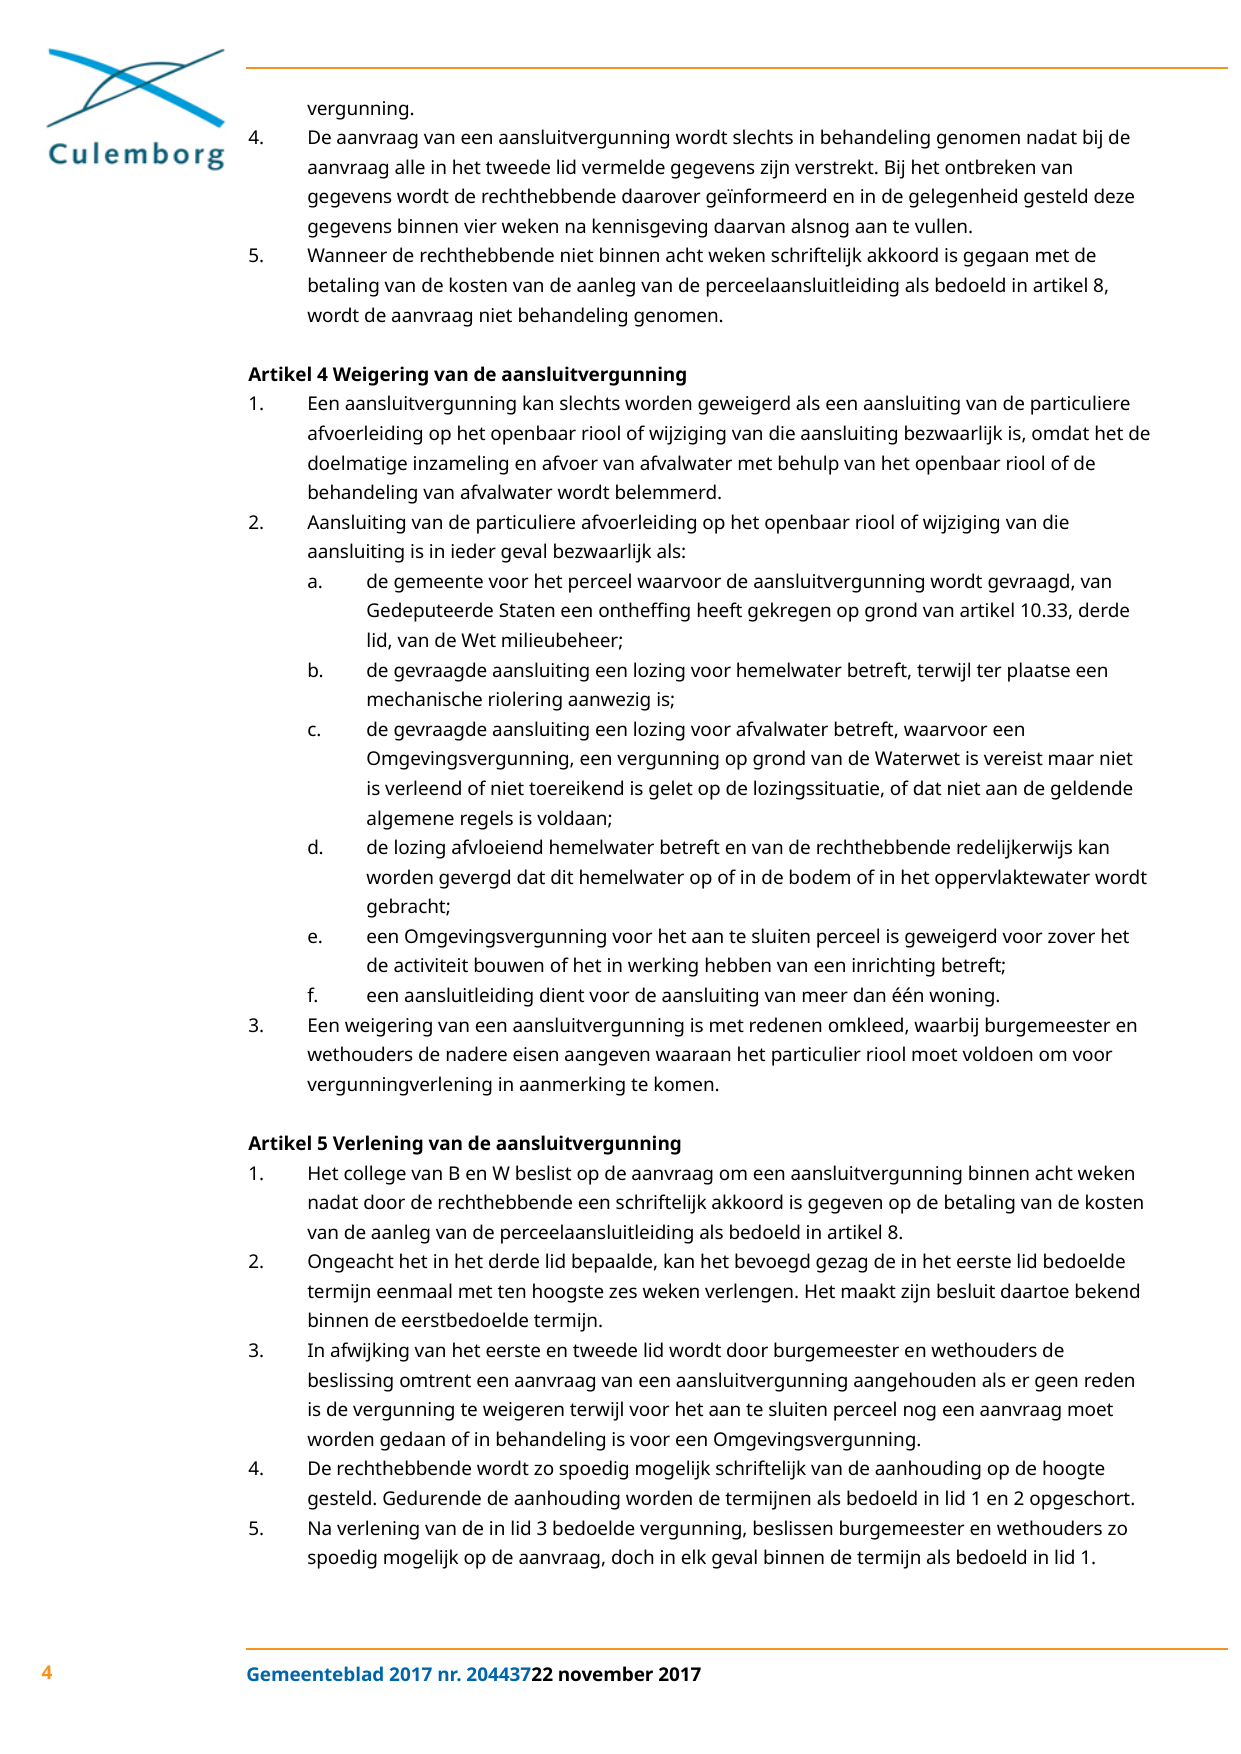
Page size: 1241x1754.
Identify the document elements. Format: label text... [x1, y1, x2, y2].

list In afwijking van het eerste en tweede lid wordt door burgemeester en wethouders de beslissing omtrent een aanvraag van een aansluitvergunning aangehouden als er geen reden is de vergunning te weigeren terwijl voor het aan te sluiten perceel nog een aanvraag moet worden gedaan of in behandeling is voor een Omgevingsvergunning. [248, 1337, 1152, 1452]
list Het college van B en W beslist op de aanvraag om een aansluitvergunning binnen acht weken nadat door de rechthebbende een schriftelijk akkoord is gegeven op de betaling van de kosten van de aanleg van de perceelaansluitleiding als bedoeld in artikel 8. [248, 1160, 1152, 1245]
list Aansluiting van de particuliere afvoerleiding op het openbaar riool of wijziging van die aansluiting is in ieder geval bezwaarlijk als: [248, 509, 1152, 564]
list de lozing afvloeiend hemelwater betreft en van de rechthebbende redelijkerwijs kan worden gevergd dat dit hemelwater op of in de bodem of in het oppervlaktewater wordt gebracht; [307, 834, 1152, 919]
list de gevraagde aansluiting een lozing voor hemelwater betreft, terwijl ter plaatse een mechanische riolering aanwezig is; [307, 657, 1152, 712]
list een aansluitleiding dient voor de aansluiting van meer dan één woning. [307, 982, 1152, 1008]
list vergunning. [248, 95, 1152, 121]
list Ongeacht het in het derde lid bepaalde, kan het bevoegd gezag de in het eerste lid bedoelde termijn eenmaal met ten hoogste zes weken verlengen. Het maakt zijn besluit daartoe bekend binnen de eerstbedoelde termijn. [248, 1248, 1152, 1333]
list Wanneer de rechthebbende niet binnen acht weken schriftelijk akkoord is gegaan met de betaling van de kosten van de aanleg van de perceelaansluitleiding als bedoeld in artikel 8, wordt de aanvraag niet behandeling genomen. [248, 243, 1152, 328]
list Na verlening van de in lid 3 bedoelde vergunning, beslissen burgemeester en wethouders zo spoedig mogelijk op de aanvraag, doch in elk geval binnen de termijn als bedoeld in lid 1. [248, 1515, 1152, 1570]
list de gevraagde aansluiting een lozing voor afvalwater betreft, waarvoor een Omgevingsvergunning, een vergunning op grond van de Waterwet is vereist maar niet is verleend of niet toereikend is gelet op de lozingssituatie, of dat niet aan de geldende algemene regels is voldaan; [307, 716, 1152, 831]
text Artikel 5 Verlening van de aansluitvergunning [248, 1130, 1152, 1156]
list Een weigering van een aansluitvergunning is met redenen omkleed, waarbij burgemeester en wethouders de nadere eisen aangeven waaraan het particulier riool moet voldoen om voor vergunningverlening in aanmerking te komen. [248, 1012, 1152, 1097]
list De rechthebbende wordt zo spoedig mogelijk schriftelijk van de aanhouding op de hoogte gesteld. Gedurende de aanhouding worden de termijnen als bedoeld in lid 1 en 2 opgeschort. [248, 1456, 1152, 1511]
list De aanvraag van een aansluitvergunning wordt slechts in behandeling genomen nadat bij de aanvraag alle in het tweede lid vermelde gegevens zijn verstrekt. Bij het ontbreken van gegevens wordt de rechthebbende daarover geïnformeerd en in de gelegenheid gesteld deze gegevens binnen vier weken na kennisgeving daarvan alsnog aan te vullen. [248, 124, 1152, 239]
picture [41, 47, 231, 172]
text Artikel 4 Weigering van de aansluitvergunning [248, 361, 1152, 387]
list een Omgevingsvergunning voor het aan te sluiten perceel is geweigerd voor zover het de activiteit bouwen of het in werking hebben van een inrichting betreft; [307, 923, 1152, 978]
list Een aansluitvergunning kan slechts worden geweigerd als een aansluiting van de particuliere afvoerleiding op het openbaar riool of wijziging van die aansluiting bezwaarlijk is, omdat het de doelmatige inzameling en afvoer van afvalwater met behulp van het openbaar riool of de behandeling van afvalwater wordt belemmerd. [248, 391, 1152, 505]
list de gemeente voor het perceel waarvoor de aansluitvergunning wordt gevraagd, van Gedeputeerde Staten een ontheffing heeft gekregen op grond van artikel 10.33, derde lid, van de Wet milieubeheer; [307, 568, 1152, 653]
